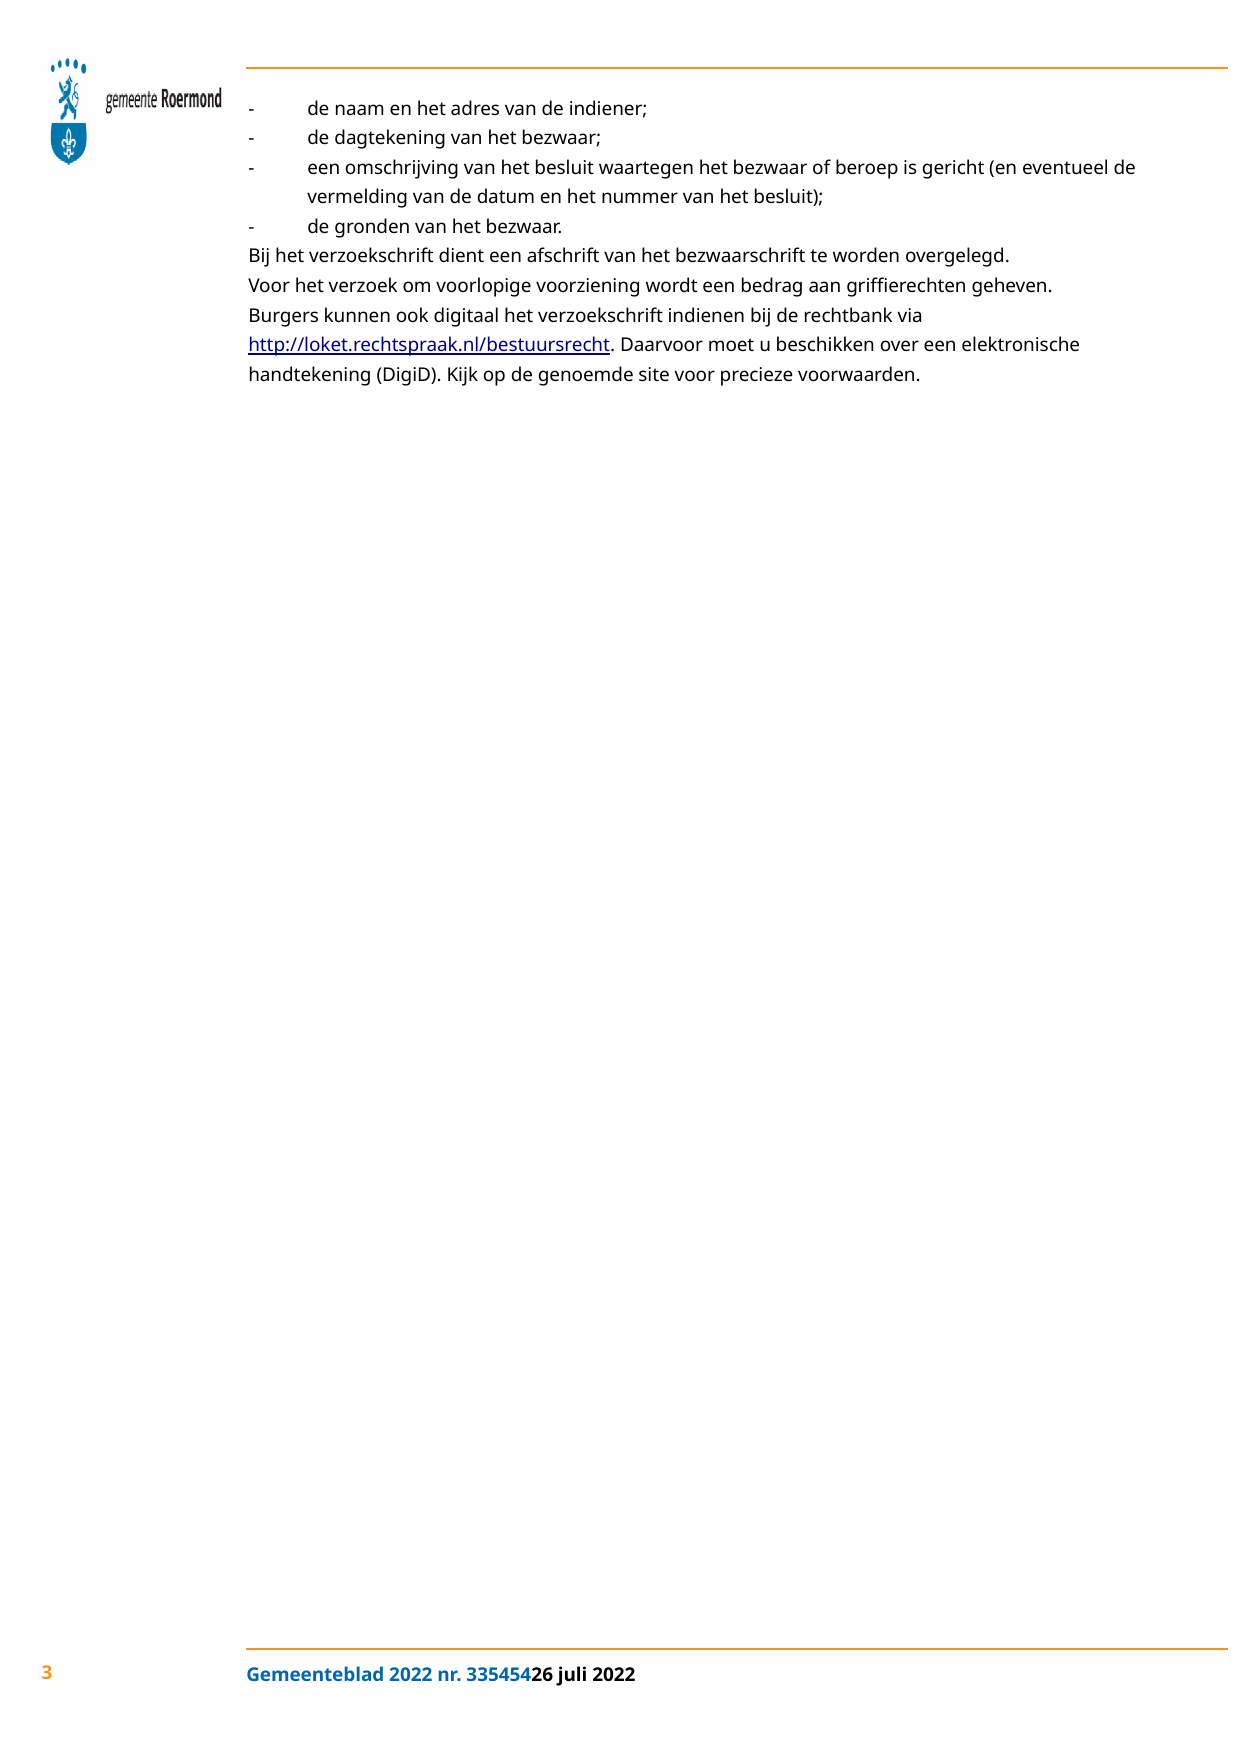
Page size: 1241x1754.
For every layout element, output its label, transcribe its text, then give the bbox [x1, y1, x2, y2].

list de naam en het adres van de indiener; [248, 95, 1152, 121]
list de gronden van het bezwaar. [248, 213, 1152, 239]
text Voor het verzoek om voorlopige voorziening wordt een bedrag aan griffierechten geheven. [248, 272, 1152, 298]
text Burgers kunnen ook digitaal het verzoekschrift indienen bij de rechtbank via http://loket.rechtspraak.nl/bestuursrecht. Daarvoor moet u beschikken over een elektronische handtekening (DigiD). Kijk op de genoemde site voor precieze voorwaarden. [248, 302, 1152, 387]
list de dagtekening van het bezwaar; [248, 124, 1152, 150]
picture [41, 47, 231, 172]
list een omschrijving van het besluit waartegen het bezwaar of beroep is gericht (en eventueel de vermelding van de datum en het nummer van het besluit); [248, 154, 1152, 209]
text Bij het verzoekschrift dient een afschrift van het bezwaarschrift te worden overgelegd. [248, 243, 1152, 268]
